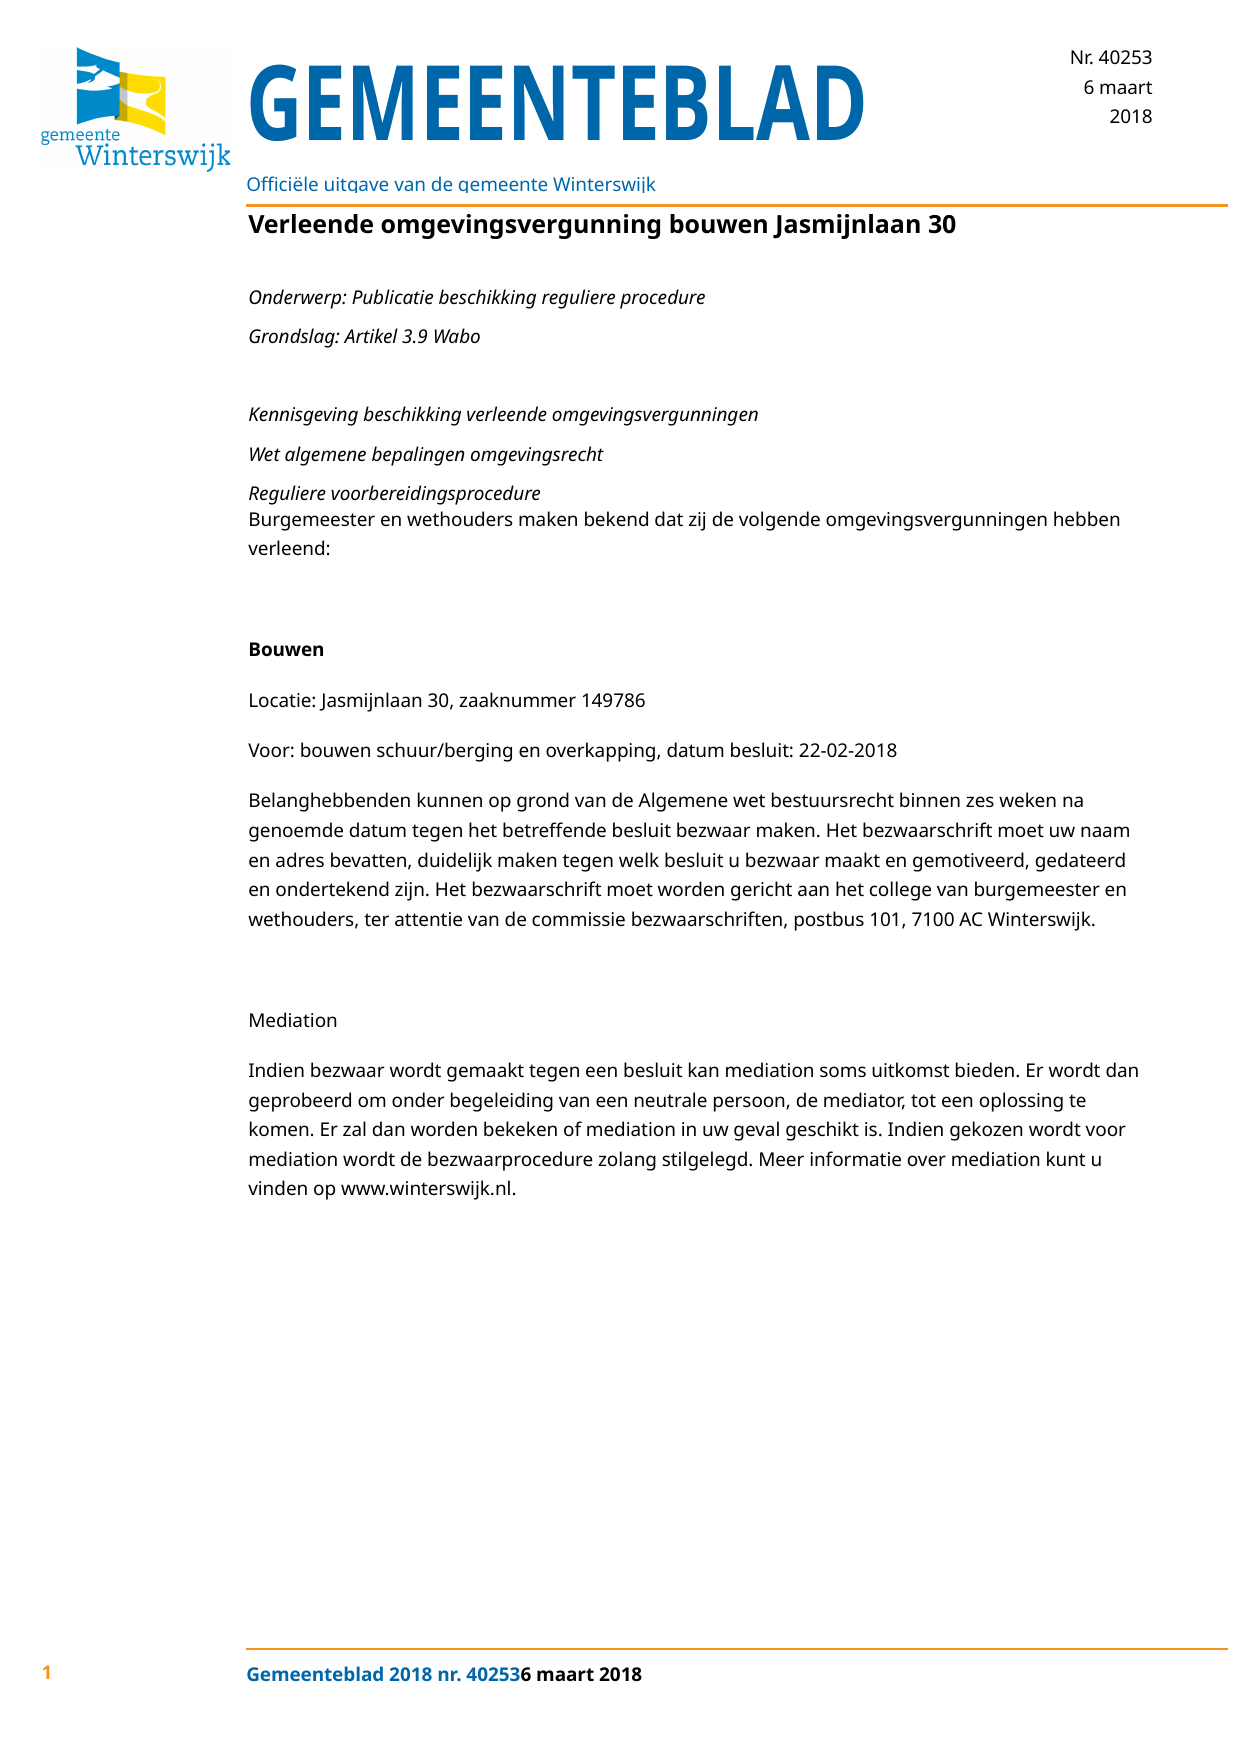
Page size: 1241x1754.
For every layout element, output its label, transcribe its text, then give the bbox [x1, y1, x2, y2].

text Onderwerp: Publicatie beschikking reguliere procedure [248, 284, 1152, 309]
text Verleende omgevingsvergunning bouwen Jasmijnlaan 30 [248, 207, 1152, 241]
text Kennisgeving beschikking verleende omgevingsvergunningen [248, 402, 1152, 427]
text Grondslag: Artikel 3.9 Wabo [248, 323, 1152, 349]
text Belanghebbenden kunnen op grond van de Algemene wet bestuursrecht binnen zes weken na genoemde datum tegen het betreffende besluit bezwaar maken. Het bezwaarschrift moet uw naam en adres bevatten, duidelijk maken tegen welk besluit u bezwaar maakt en gemotiveerd, gedateerd en ondertekend zijn. Het bezwaarschrift moet worden gericht aan het college van burgemeester en wethouders, ter attentie van de commissie bezwaarschriften, postbus 101, 7100 AC Winterswijk. [248, 788, 1152, 932]
text Bouwen [248, 636, 1152, 662]
text Mediation [248, 1007, 1152, 1032]
text Wet algemene bepalingen omgevingsrecht [248, 441, 1152, 467]
picture [41, 47, 231, 172]
text Reguliere voorbereidingsprocedure [248, 480, 1152, 506]
picture [225, 153, 231, 162]
text Voor: bouwen schuur/berging en overkapping, datum besluit: 22-02-2018 [248, 737, 1152, 763]
text Locatie: Jasmijnlaan 30, zaaknummer 149786 [248, 687, 1152, 712]
text Indien bezwaar wordt gemaakt tegen een besluit kan mediation soms uitkomst bieden. Er wordt dan geprobeerd om onder begeleiding van een neutrale persoon, de mediator, tot een oplossing te komen. Er zal dan worden bekeken of mediation in uw geval geschikt is. Indien gekozen wordt voor mediation wordt de bezwaarprocedure zolang stilgelegd. Meer informatie over mediation kunt u vinden op www.winterswijk.nl. [248, 1057, 1152, 1201]
text Burgemeester en wethouders maken bekend dat zij de volgende omgevingsvergunningen hebben verleend: [248, 506, 1152, 561]
